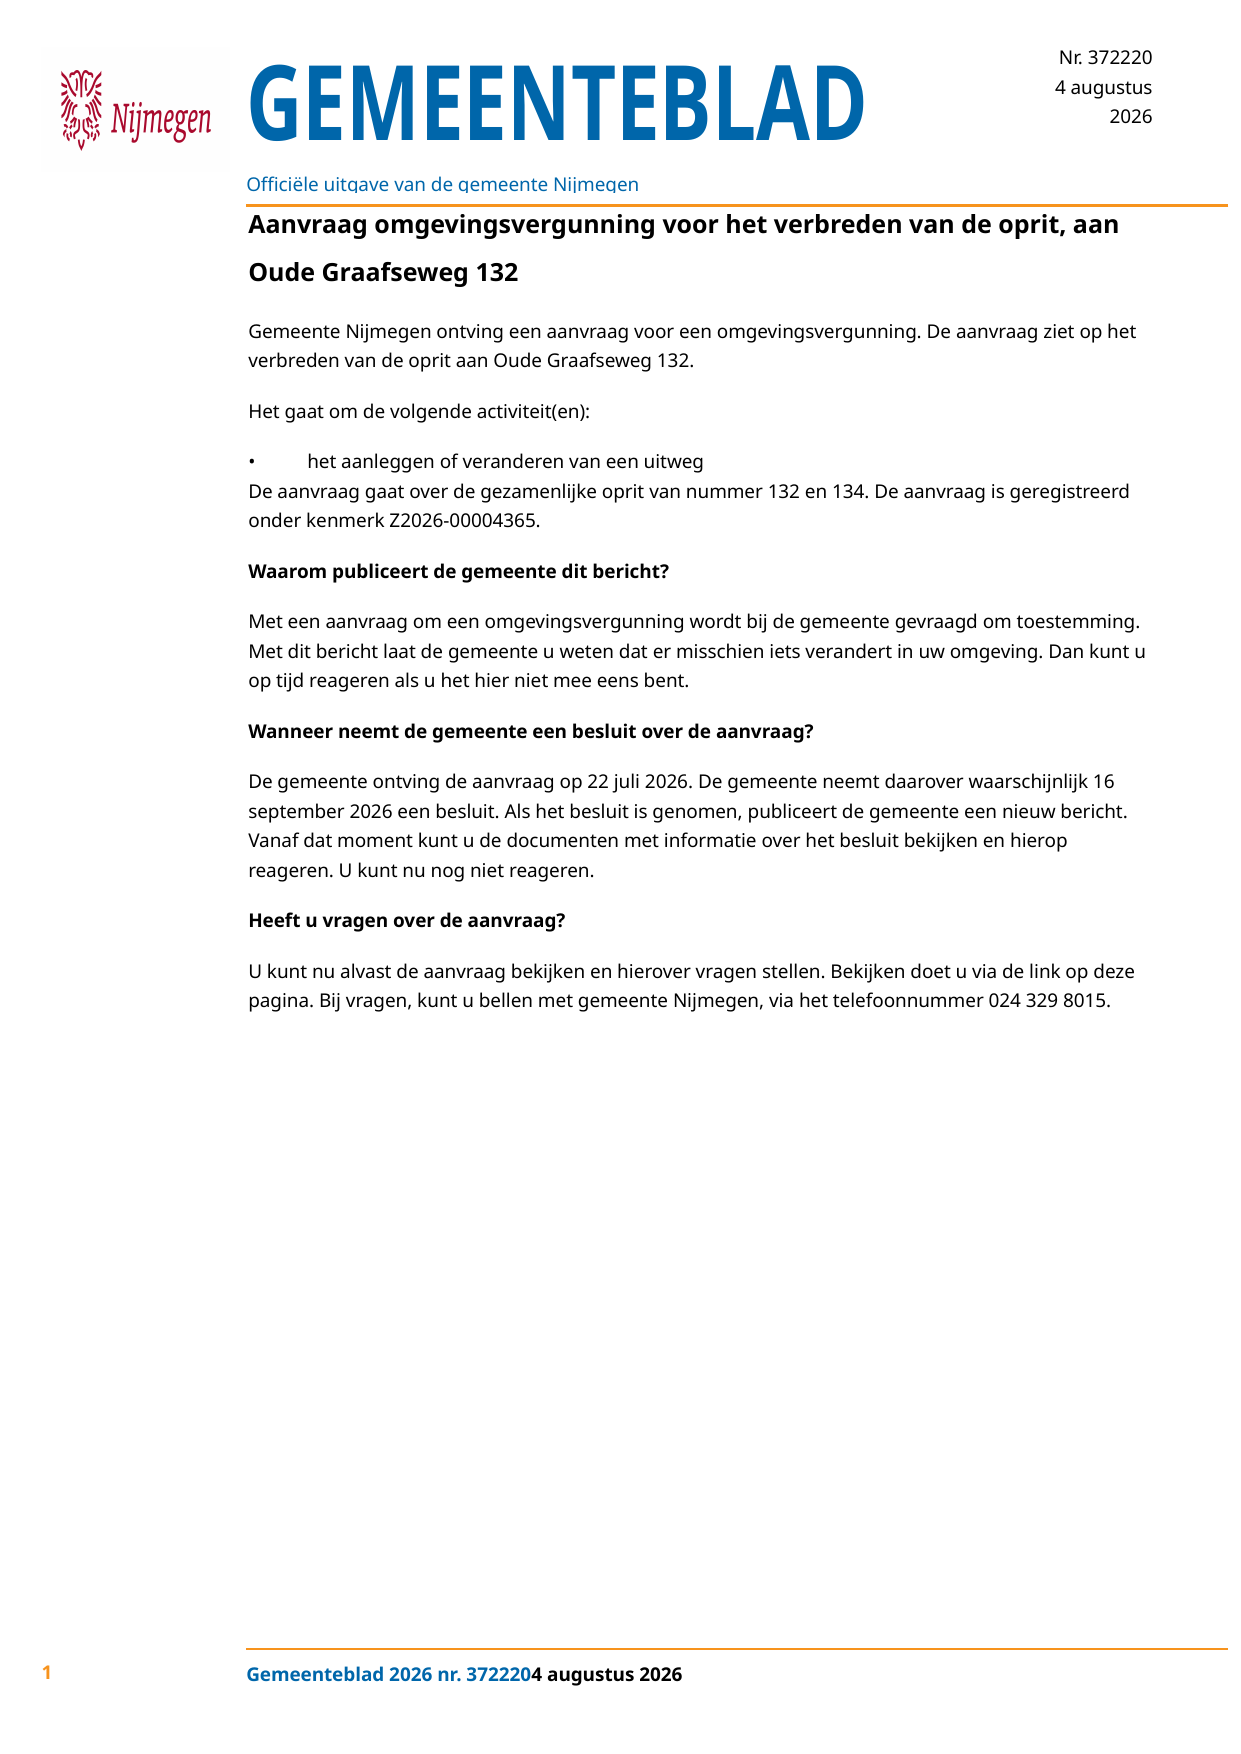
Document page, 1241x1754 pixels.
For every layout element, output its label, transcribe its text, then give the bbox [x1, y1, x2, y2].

text De gemeente ontving de aanvraag op 22 juli 2026. De gemeente neemt daarover waarschijnlijk 16 september 2026 een besluit. Als het besluit is genomen, publiceert de gemeente een nieuw bericht. Vanaf dat moment kunt u de documenten met informatie over het besluit bekijken en hierop reageren. U kunt nu nog niet reageren. [248, 768, 1152, 883]
text U kunt nu alvast de aanvraag bekijken en hierover vragen stellen. Bekijken doet u via de link op deze pagina. Bij vragen, kunt u bellen met gemeente Nijmegen, via het telefoonnummer 024 329 8015. [248, 958, 1152, 1013]
picture [41, 47, 231, 172]
text Aanvraag omgevingsvergunning voor het verbreden van de oprit, aan Oude Graafseweg 132 [248, 207, 1152, 288]
list het aanleggen of veranderen van een uitweg [248, 448, 1152, 474]
text Met een aanvraag om een omgevingsvergunning wordt bij de gemeente gevraagd om toestemming. Met dit bericht laat de gemeente u weten dat er misschien iets verandert in uw omgeving. Dan kunt u op tijd reageren als u het hier niet mee eens bent. [248, 608, 1152, 693]
text Gemeente Nijmegen ontving een aanvraag voor een omgevingsvergunning. De aanvraag ziet op het verbreden van de oprit aan Oude Graafseweg 132. [248, 318, 1152, 373]
text Heeft u vragen over de aanvraag? [248, 907, 1152, 933]
text Het gaat om de volgende activiteit(en): [248, 398, 1152, 424]
text Waarom publiceert de gemeente dit bericht? [248, 558, 1152, 584]
text Wanneer neemt de gemeente een besluit over de aanvraag? [248, 718, 1152, 744]
text De aanvraag gaat over de gezamenlijke oprit van nummer 132 en 134. De aanvraag is geregistreerd onder kenmerk Z2026-00004365. [248, 478, 1152, 533]
